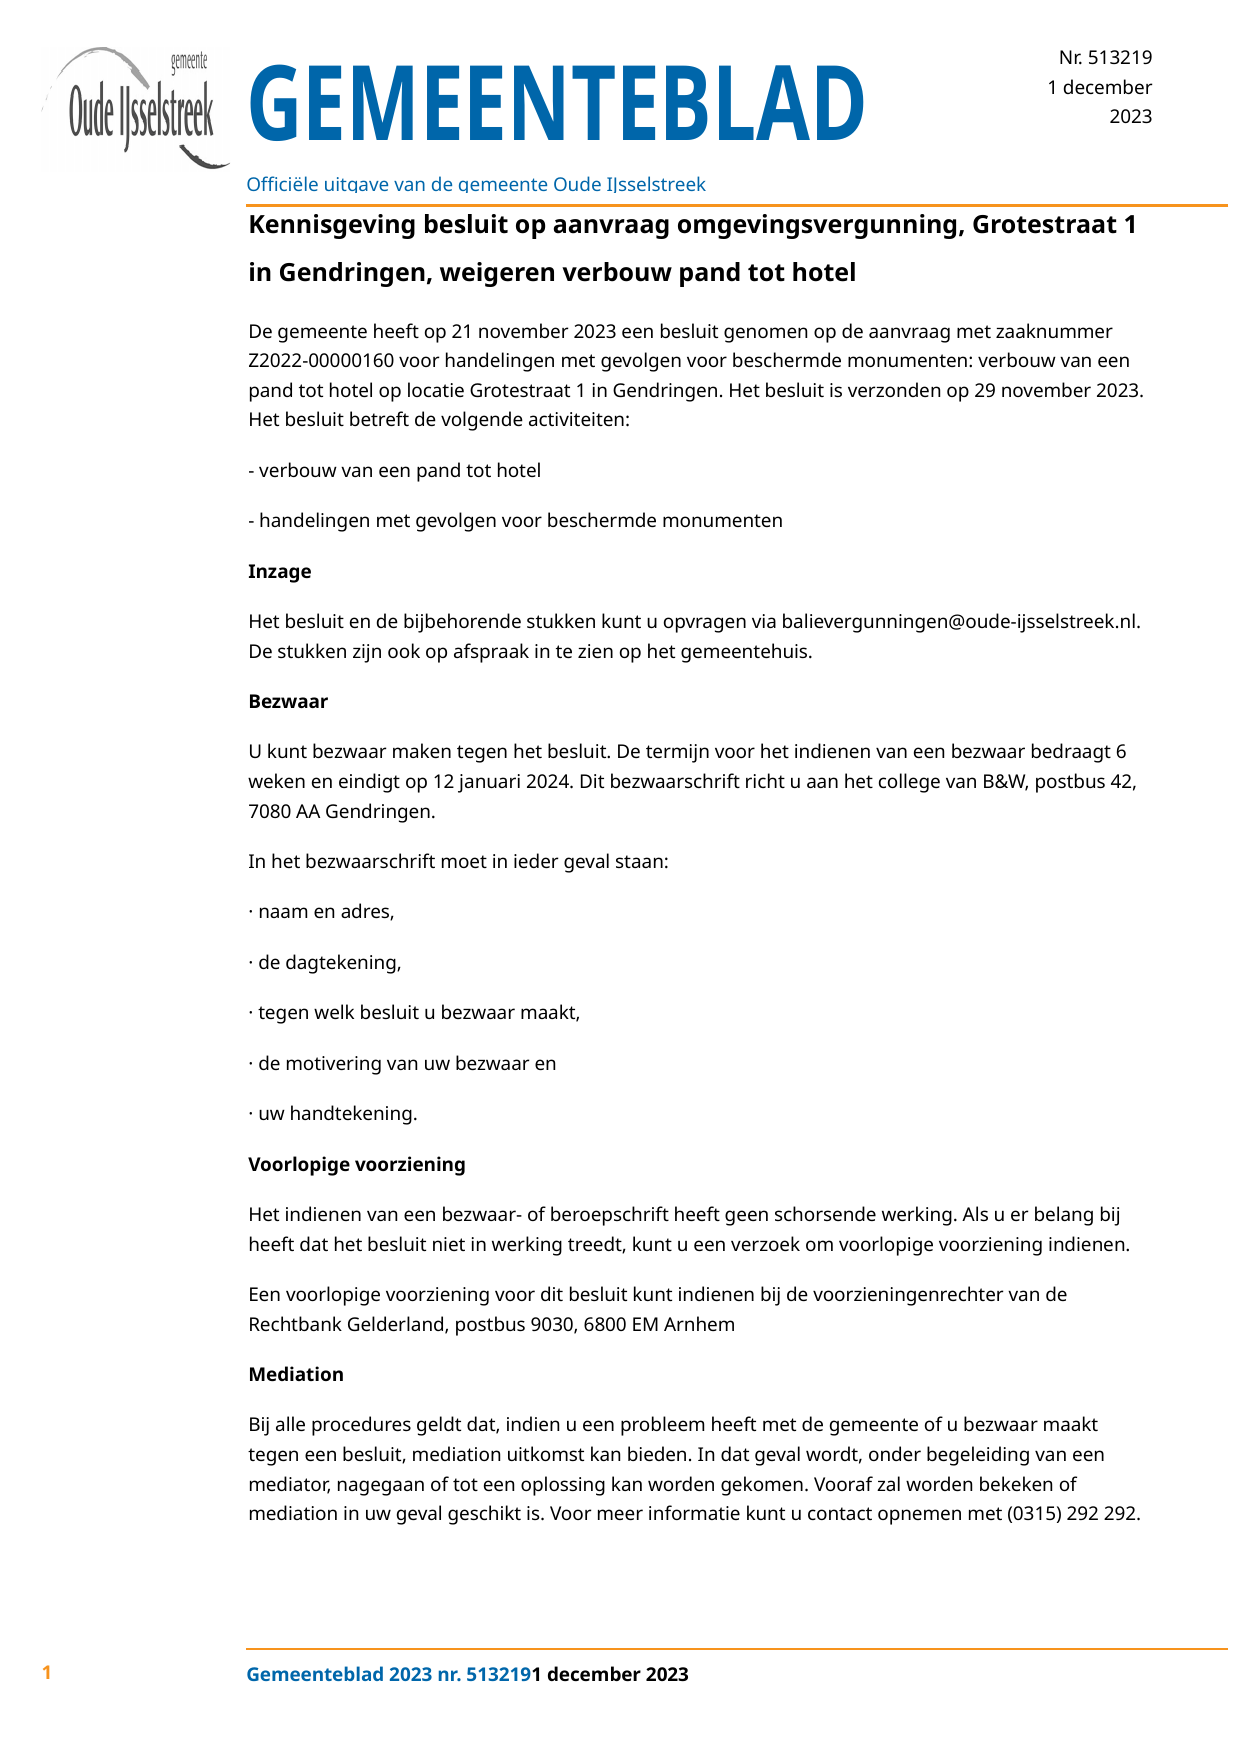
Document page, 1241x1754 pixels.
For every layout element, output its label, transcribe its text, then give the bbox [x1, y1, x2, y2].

text - handelingen met gevolgen voor beschermde monumenten [248, 507, 1152, 533]
text Bij alle procedures geldt dat, indien u een probleem heeft met de gemeente of u bezwaar maakt tegen een besluit, mediation uitkomst kan bieden. In dat geval wordt, onder begeleiding van een mediator, nagegaan of tot een oplossing kan worden gekomen. Vooraf zal worden bekeken of mediation in uw geval geschikt is. Voor meer informatie kunt u contact opnemen met (0315) 292 292. [248, 1412, 1152, 1526]
text Mediation [248, 1361, 1152, 1387]
text U kunt bezwaar maken tegen het besluit. De termijn voor het indienen van een bezwaar bedraagt 6 weken en eindigt op 12 januari 2024. Dit bezwaarschrift richt u aan het college van B&W, postbus 42, 7080 AA Gendringen. [248, 739, 1152, 824]
text - verbouw van een pand tot hotel [248, 457, 1152, 483]
text Voorlopige voorziening [248, 1151, 1152, 1177]
text · de motivering van uw bezwaar en [248, 1050, 1152, 1076]
text · naam en adres, [248, 899, 1152, 924]
text · uw handtekening. [248, 1100, 1152, 1126]
text Het indienen van een bezwaar- of beroepschrift heeft geen schorsende werking. Als u er belang bij heeft dat het besluit niet in werking treedt, kunt u een verzoek om voorlopige voorziening indienen. [248, 1201, 1152, 1257]
text In het bezwaarschrift moet in ieder geval staan: [248, 848, 1152, 874]
text · de dagtekening, [248, 949, 1152, 975]
text · tegen welk besluit u bezwaar maakt, [248, 999, 1152, 1025]
text Het besluit en de bijbehorende stukken kunt u opvragen via balievergunningen@oude-ijsselstreek.nl. De stukken zijn ook op afspraak in te zien op het gemeentehuis. [248, 608, 1152, 664]
text Inzage [248, 558, 1152, 584]
picture [41, 47, 231, 172]
text Een voorlopige voorziening voor dit besluit kunt indienen bij de voorzieningenrechter van de Rechtbank Gelderland, postbus 9030, 6800 EM Arnhem [248, 1281, 1152, 1337]
text Bezwaar [248, 688, 1152, 714]
text Kennisgeving besluit op aanvraag omgevingsvergunning, Grotestraat 1 in Gendringen, weigeren verbouw pand tot hotel [248, 207, 1152, 288]
text De gemeente heeft op 21 november 2023 een besluit genomen op de aanvraag met zaaknummer Z2022-00000160 voor handelingen met gevolgen voor beschermde monumenten: verbouw van een pand tot hotel op locatie Grotestraat 1 in Gendringen. Het besluit is verzonden op 29 november 2023. Het besluit betreft de volgende activiteiten: [248, 318, 1152, 432]
